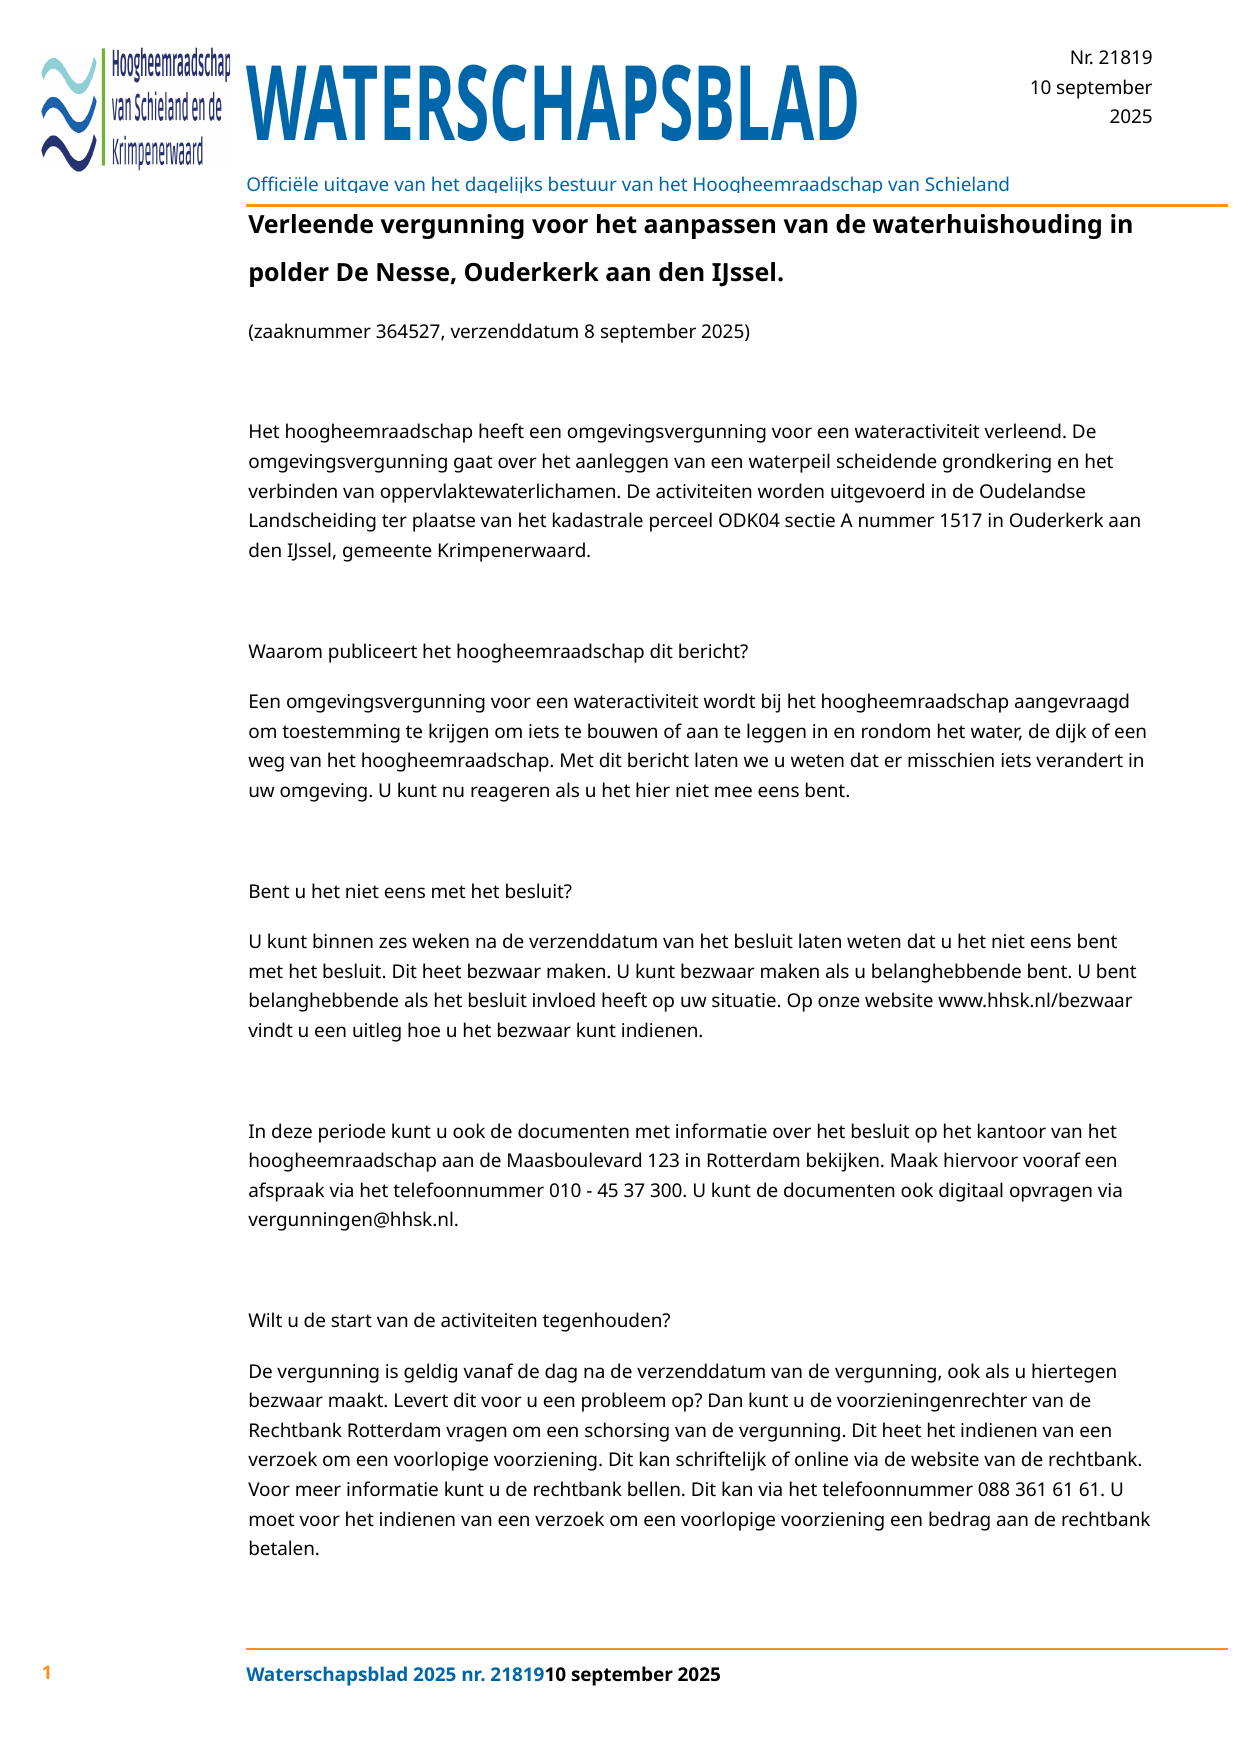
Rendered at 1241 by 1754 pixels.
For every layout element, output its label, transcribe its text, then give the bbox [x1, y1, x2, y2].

text U kunt binnen zes weken na de verzenddatum van het besluit laten weten dat u het niet eens bent met het besluit. Dit heet bezwaar maken. U kunt bezwaar maken als u belanghebbende bent. U bent belanghebbende als het besluit invloed heeft op uw situatie. Op onze website www.hhsk.nl/bezwaar vindt u een uitleg hoe u het bezwaar kunt indienen. [248, 928, 1152, 1043]
text In deze periode kunt u ook de documenten met informatie over het besluit op het kantoor van het hoogheemraadschap aan de Maasboulevard 123 in Rotterdam bekijken. Maak hiervoor vooraf een afspraak via het telefoonnummer 010 - 45 37 300. U kunt de documenten ook digitaal opvragen via vergunningen@hhsk.nl. [248, 1118, 1152, 1232]
text De vergunning is geldig vanaf de dag na de verzenddatum van de vergunning, ook als u hiertegen bezwaar maakt. Levert dit voor u een probleem op? Dan kunt u de voorzieningenrechter van de Rechtbank Rotterdam vragen om een schorsing van de vergunning. Dit heet het indienen van een verzoek om een voorlopige voorziening. Dit kan schriftelijk of online via de website van de rechtbank. Voor meer informatie kunt u de rechtbank bellen. Dit kan via het telefoonnummer 088 361 61 61. U moet voor het indienen van een verzoek om een voorlopige voorziening een bedrag aan de rechtbank betalen. [248, 1358, 1152, 1561]
text Het hoogheemraadschap heeft een omgevingsvergunning voor een wateractiviteit verleend. De omgevingsvergunning gaat over het aanleggen van een waterpeil scheidende grondkering en het verbinden van oppervlaktewaterlichamen. De activiteiten worden uitgevoerd in de Oudelandse Landscheiding ter plaatse van het kadastrale perceel ODK04 sectie A nummer 1517 in Ouderkerk aan den IJssel, gemeente Krimpenerwaard. [248, 419, 1152, 563]
text Wilt u de start van de activiteiten tegenhouden? [248, 1307, 1152, 1333]
text Bent u het niet eens met het besluit? [248, 878, 1152, 904]
picture [41, 47, 231, 172]
text Verleende vergunning voor het aanpassen van de waterhuishouding in polder De Nesse, Ouderkerk aan den IJssel. [248, 207, 1152, 288]
text Waarom publiceert het hoogheemraadschap dit bericht? [248, 638, 1152, 664]
text (zaaknummer 364527, verzenddatum 8 september 2025) [248, 318, 1152, 344]
text Een omgevingsvergunning voor een wateractiviteit wordt bij het hoogheemraadschap aangevraagd om toestemming te krijgen om iets te bouwen of aan te leggen in en rondom het water, de dijk of een weg van het hoogheemraadschap. Met dit bericht laten we u weten dat er misschien iets verandert in uw omgeving. U kunt nu reageren als u het hier niet mee eens bent. [248, 688, 1152, 803]
